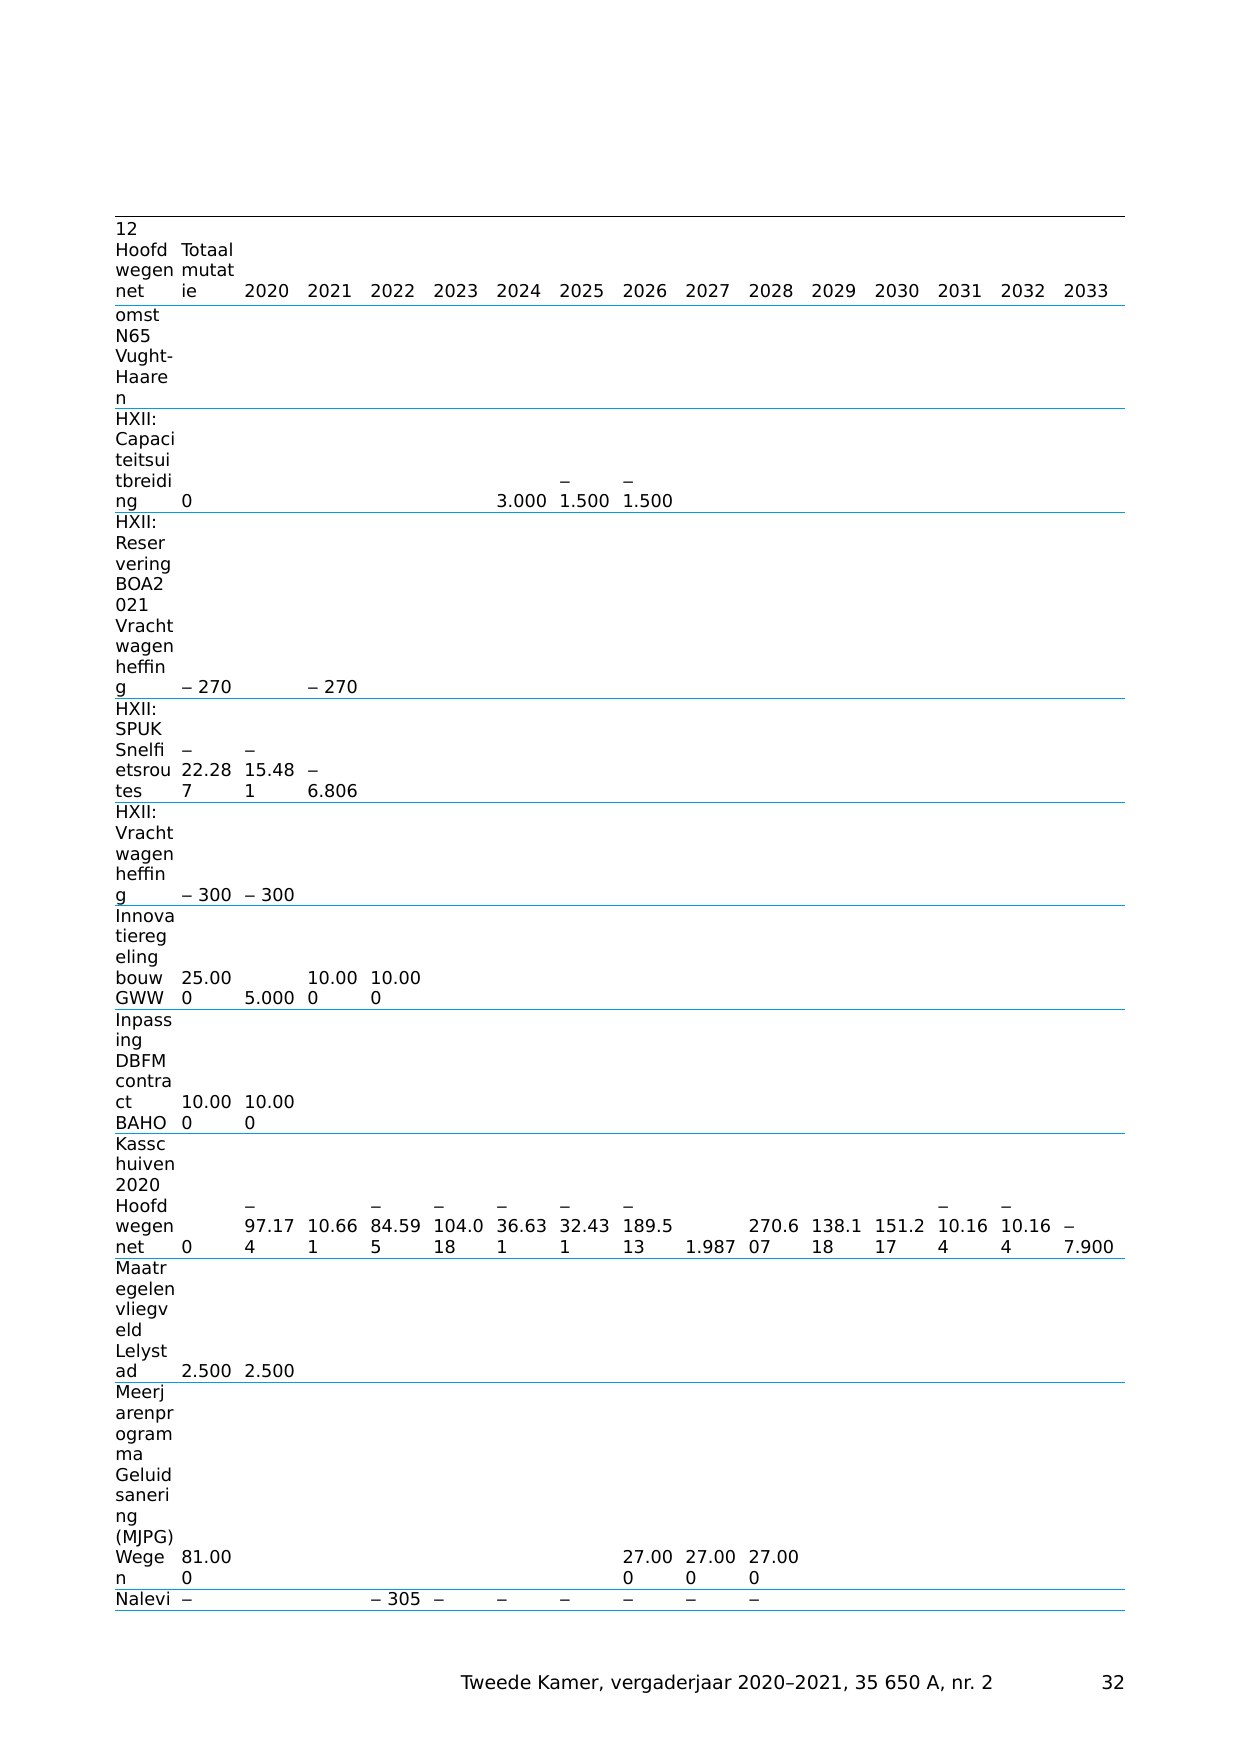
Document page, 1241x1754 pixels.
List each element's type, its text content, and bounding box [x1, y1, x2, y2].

table_cell HXII: Vrachtwagenheffing [115, 803, 178, 905]
table_cell [241, 1590, 304, 1610]
table_cell [998, 306, 1060, 408]
table_cell ‒ 270 [304, 513, 367, 698]
table_cell ‒ 32.431 [556, 1134, 619, 1257]
table_cell HXII: Capaciteitsuitbreiding [115, 409, 178, 512]
table_cell [871, 699, 934, 802]
table_cell Meerjarenprogramma Geluidsanering (MJPG) Wegen [115, 1383, 178, 1588]
table_cell [682, 1010, 745, 1133]
table_cell ‒ 270 [178, 513, 241, 698]
table_cell ‒ 36.631 [493, 1134, 556, 1257]
table_cell [430, 1010, 493, 1133]
table_cell [619, 699, 682, 802]
table_cell [619, 1259, 682, 1382]
table_cell 3.000 [493, 409, 556, 512]
table_cell [493, 1259, 556, 1382]
table_cell 10.661 [304, 1134, 367, 1257]
table_cell 2029 [808, 217, 871, 304]
table_cell [745, 306, 808, 408]
table_cell [493, 906, 556, 1009]
table_cell [1060, 1590, 1125, 1610]
table_cell ‒ 84.595 [367, 1134, 430, 1257]
table_cell [1060, 906, 1125, 1009]
table_cell [619, 1010, 682, 1133]
table_cell [430, 803, 493, 905]
table_cell Maatregelen vliegveld Lelystad [115, 1259, 178, 1382]
table_cell [1060, 513, 1125, 698]
table_cell [871, 1259, 934, 1382]
table_cell 138.118 [808, 1134, 871, 1257]
table_cell 0 [178, 1134, 241, 1257]
table_cell [871, 906, 934, 1009]
table_cell [682, 803, 745, 905]
table_cell 2032 [998, 217, 1060, 304]
table_cell [808, 906, 871, 1009]
table_cell [619, 906, 682, 1009]
table_cell [934, 1383, 997, 1588]
table_cell [871, 306, 934, 408]
table_cell [430, 409, 493, 512]
table_cell [934, 1259, 997, 1382]
table_cell [934, 803, 997, 905]
table_cell [871, 803, 934, 905]
table_cell ‒ 10.164 [934, 1134, 997, 1257]
table_cell [934, 409, 997, 512]
table_cell 27.000 [682, 1383, 745, 1588]
table_cell [1060, 1259, 1125, 1382]
table_cell [430, 699, 493, 802]
table_cell [430, 1259, 493, 1382]
table_cell [934, 306, 997, 408]
table_cell [430, 306, 493, 408]
table_cell [998, 906, 1060, 1009]
table_cell Nalevi [115, 1590, 178, 1610]
table_cell [430, 906, 493, 1009]
table_cell [493, 1383, 556, 1588]
table_cell [682, 906, 745, 1009]
table_cell [808, 409, 871, 512]
table_cell [493, 306, 556, 408]
table_cell [619, 803, 682, 905]
table_cell [304, 1010, 367, 1133]
table_cell [367, 1383, 430, 1588]
table_cell ‒ 300 [178, 803, 241, 905]
table_cell [304, 409, 367, 512]
table_cell [367, 513, 430, 698]
table_cell 2030 [871, 217, 934, 304]
table_cell ‒ 6.806 [304, 699, 367, 802]
table_cell [241, 1383, 304, 1588]
table_cell 27.000 [619, 1383, 682, 1588]
table_cell HXII: Reservering BOA2021 Vrachtwagenheffing [115, 513, 178, 698]
table_cell [367, 803, 430, 905]
table_cell ‒ 97.174 [241, 1134, 304, 1257]
table_cell ‒ [556, 1590, 619, 1610]
table_cell [241, 513, 304, 698]
table_cell 1.987 [682, 1134, 745, 1257]
table_cell [745, 699, 808, 802]
table_cell [556, 1259, 619, 1382]
table_cell [493, 1010, 556, 1133]
table_cell 10.000 [304, 906, 367, 1009]
table_cell ‒ [430, 1590, 493, 1610]
table_cell 25.000 [178, 906, 241, 1009]
table_cell [556, 906, 619, 1009]
table_cell [934, 1010, 997, 1133]
table_cell [808, 1259, 871, 1382]
table_cell [808, 1010, 871, 1133]
table_cell 2028 [745, 217, 808, 304]
table_cell [998, 1590, 1060, 1610]
table_cell [871, 513, 934, 698]
table_cell [934, 906, 997, 1009]
table_cell [619, 513, 682, 698]
table_cell [682, 699, 745, 802]
table_cell [304, 1259, 367, 1382]
table_cell [367, 409, 430, 512]
table_cell [871, 1383, 934, 1588]
table_cell ‒ [493, 1590, 556, 1610]
table_cell [808, 699, 871, 802]
table_cell HXII: SPUK Snelfietsroutes [115, 699, 178, 802]
table_cell [367, 306, 430, 408]
table_cell 10.000 [367, 906, 430, 1009]
table_cell 2027 [682, 217, 745, 304]
table_cell ‒ 22.287 [178, 699, 241, 802]
table_cell 2026 [619, 217, 682, 304]
table_cell Totaal mutatie [178, 217, 241, 304]
table_cell 0 [178, 409, 241, 512]
table_cell [556, 803, 619, 905]
table_cell [304, 1383, 367, 1588]
table_cell [808, 803, 871, 905]
table_cell [871, 1010, 934, 1133]
table_cell ‒ 1.500 [619, 409, 682, 512]
table_cell [745, 906, 808, 1009]
table_cell 270.607 [745, 1134, 808, 1257]
table_cell 2022 [367, 217, 430, 304]
table_cell Inpassing DBFM contract BAHO [115, 1010, 178, 1133]
table_cell 81.000 [178, 1383, 241, 1588]
table_cell [934, 699, 997, 802]
table_cell [871, 1590, 934, 1610]
table_cell [304, 1590, 367, 1610]
table_cell 10.000 [241, 1010, 304, 1133]
table_cell [241, 409, 304, 512]
table_cell [998, 1010, 1060, 1133]
table_cell [1060, 409, 1125, 512]
table_cell [430, 1383, 493, 1588]
table_cell [998, 1259, 1060, 1382]
table_cell Kasschuiven 2020 Hoofdwegennet [115, 1134, 178, 1257]
table_cell [808, 1383, 871, 1588]
table_cell ‒ 305 [367, 1590, 430, 1610]
table_cell ‒ [682, 1590, 745, 1610]
table_cell [241, 306, 304, 408]
table_cell [178, 306, 241, 408]
table_cell [998, 409, 1060, 512]
table_cell 2033 [1060, 217, 1125, 304]
table_cell 2024 [493, 217, 556, 304]
table_cell [745, 803, 808, 905]
table_cell [682, 513, 745, 698]
table_cell 151.217 [871, 1134, 934, 1257]
table_cell 2031 [934, 217, 997, 304]
table_cell 2020 [241, 217, 304, 304]
table_cell [745, 1010, 808, 1133]
table_cell [682, 306, 745, 408]
table_cell 2025 [556, 217, 619, 304]
table_cell 2.500 [241, 1259, 304, 1382]
table_cell [808, 513, 871, 698]
table_cell 5.000 [241, 906, 304, 1009]
table_cell [998, 699, 1060, 802]
table_cell [998, 1383, 1060, 1588]
table_cell [1060, 803, 1125, 905]
table_cell [871, 409, 934, 512]
table_cell [745, 409, 808, 512]
table_cell Innovatieregeling bouw GWW [115, 906, 178, 1009]
table_cell [1060, 1010, 1125, 1133]
table_cell [367, 1259, 430, 1382]
table_cell omst N65 Vught-Haaren [115, 306, 178, 408]
table_cell [1060, 306, 1125, 408]
table_cell [367, 699, 430, 802]
table_cell [556, 1383, 619, 1588]
table_cell 10.000 [178, 1010, 241, 1133]
table_cell [1060, 699, 1125, 802]
table_cell 2023 [430, 217, 493, 304]
table_cell 12 Hoofdwegennet [115, 217, 178, 304]
table_cell [304, 306, 367, 408]
table_cell ‒ [619, 1590, 682, 1610]
table_header Tabel 12 Artikel 12 Hoofdwegennet (bedragen x € 1.000) [115, 191, 1125, 216]
table_cell [493, 513, 556, 698]
table_cell [682, 1259, 745, 1382]
table_cell [934, 513, 997, 698]
table_cell [682, 409, 745, 512]
table_cell 2021 [304, 217, 367, 304]
table_cell [430, 513, 493, 698]
table_cell [556, 306, 619, 408]
table_cell ‒ 300 [241, 803, 304, 905]
table_cell ‒ 189.513 [619, 1134, 682, 1257]
table_cell [556, 1010, 619, 1133]
table_cell ‒ 15.481 [241, 699, 304, 802]
table_cell [745, 513, 808, 698]
table_cell 27.000 [745, 1383, 808, 1588]
table_cell [556, 699, 619, 802]
table_cell [998, 513, 1060, 698]
table_cell [619, 306, 682, 408]
table_cell [304, 803, 367, 905]
table_cell ‒ 1.500 [556, 409, 619, 512]
table_cell [808, 1590, 871, 1610]
table_cell ‒ 104.018 [430, 1134, 493, 1257]
table_cell [493, 699, 556, 802]
table_cell [745, 1259, 808, 1382]
table_cell [808, 306, 871, 408]
table_cell 2.500 [178, 1259, 241, 1382]
table_cell ‒ [178, 1590, 241, 1610]
table_cell [556, 513, 619, 698]
table_cell [367, 1010, 430, 1133]
table_cell ‒ 7.900 [1060, 1134, 1125, 1257]
table_cell [998, 803, 1060, 905]
table_cell ‒ [745, 1590, 808, 1610]
table_cell [1060, 1383, 1125, 1588]
table_cell [934, 1590, 997, 1610]
table_cell [493, 803, 556, 905]
table_cell ‒ 10.164 [998, 1134, 1060, 1257]
